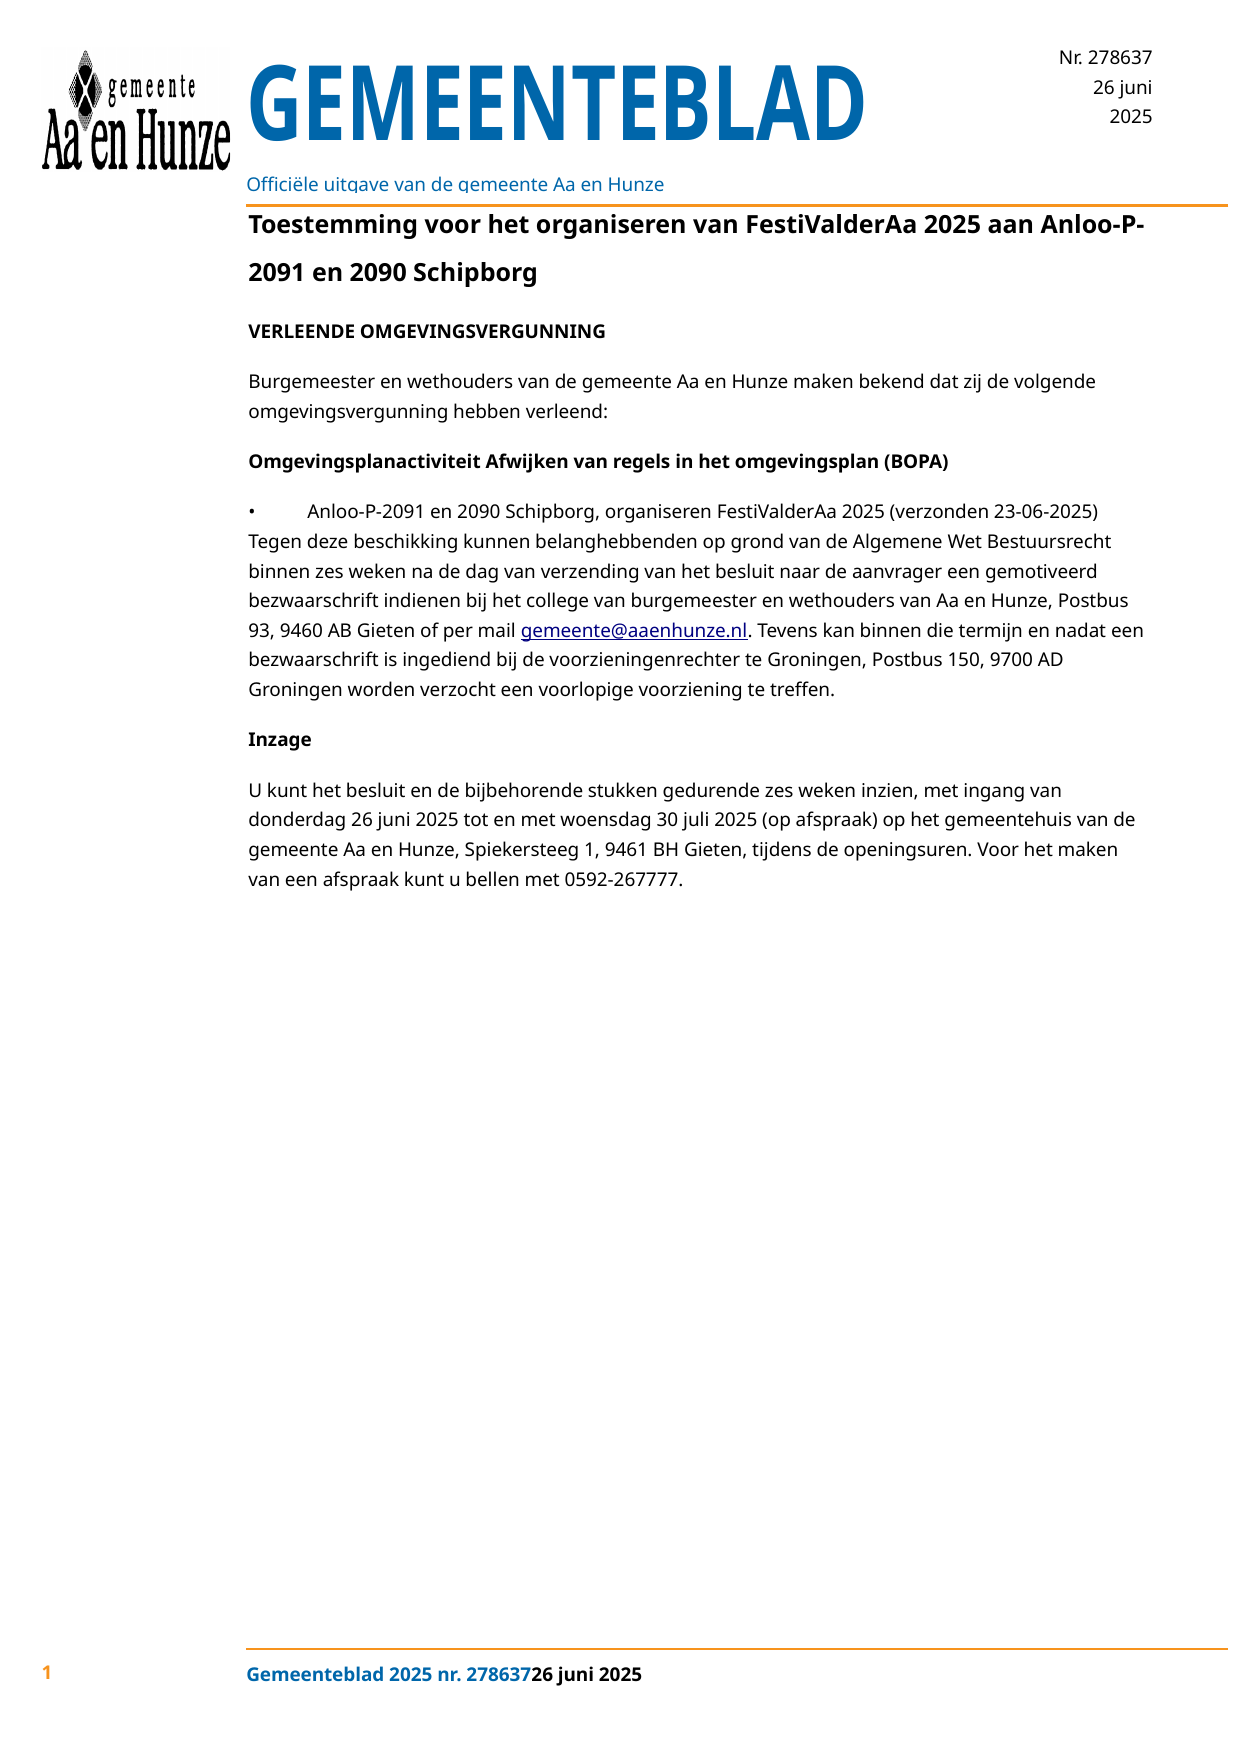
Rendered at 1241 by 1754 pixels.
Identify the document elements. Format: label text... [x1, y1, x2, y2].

text U kunt het besluit en de bijbehorende stukken gedurende zes weken inzien, met ingang van donderdag 26 juni 2025 tot en met woensdag 30 juli 2025 (op afspraak) op het gemeentehuis van de gemeente Aa en Hunze, Spiekersteeg 1, 9461 BH Gieten, tijdens de openingsuren. Voor het maken van een afspraak kunt u bellen met 0592-267777. [248, 777, 1152, 892]
picture [41, 47, 231, 172]
text VERLEENDE OMGEVINGSVERGUNNING [248, 318, 1152, 344]
text Inzage [248, 727, 1152, 752]
text Omgevingsplanactiviteit Afwijken van regels in het omgevingsplan (BOPA) [248, 448, 1152, 474]
text Toestemming voor het organiseren van FestiValderAa 2025 aan Anloo-P-2091 en 2090 Schipborg [248, 207, 1152, 288]
text Burgemeester en wethouders van de gemeente Aa en Hunze maken bekend dat zij de volgende omgevingsvergunning hebben verleend: [248, 368, 1152, 424]
text Tegen deze beschikking kunnen belanghebbenden op grond van de Algemene Wet Bestuursrecht binnen zes weken na de dag van verzending van het besluit naar de aanvrager een gemotiveerd bezwaarschrift indienen bij het college van burgemeester en wethouders van Aa en Hunze, Postbus 93, 9460 AB Gieten of per mail gemeente@aaenhunze.nl. Tevens kan binnen die termijn en nadat een bezwaarschrift is ingediend bij de voorzieningenrechter te Groningen, Postbus 150, 9700 AD Groningen worden verzocht een voorlopige voorziening te treffen. [248, 528, 1152, 702]
list Anloo-P-2091 en 2090 Schipborg, organiseren FestiValderAa 2025 (verzonden 23-06-2025) [248, 499, 1152, 524]
